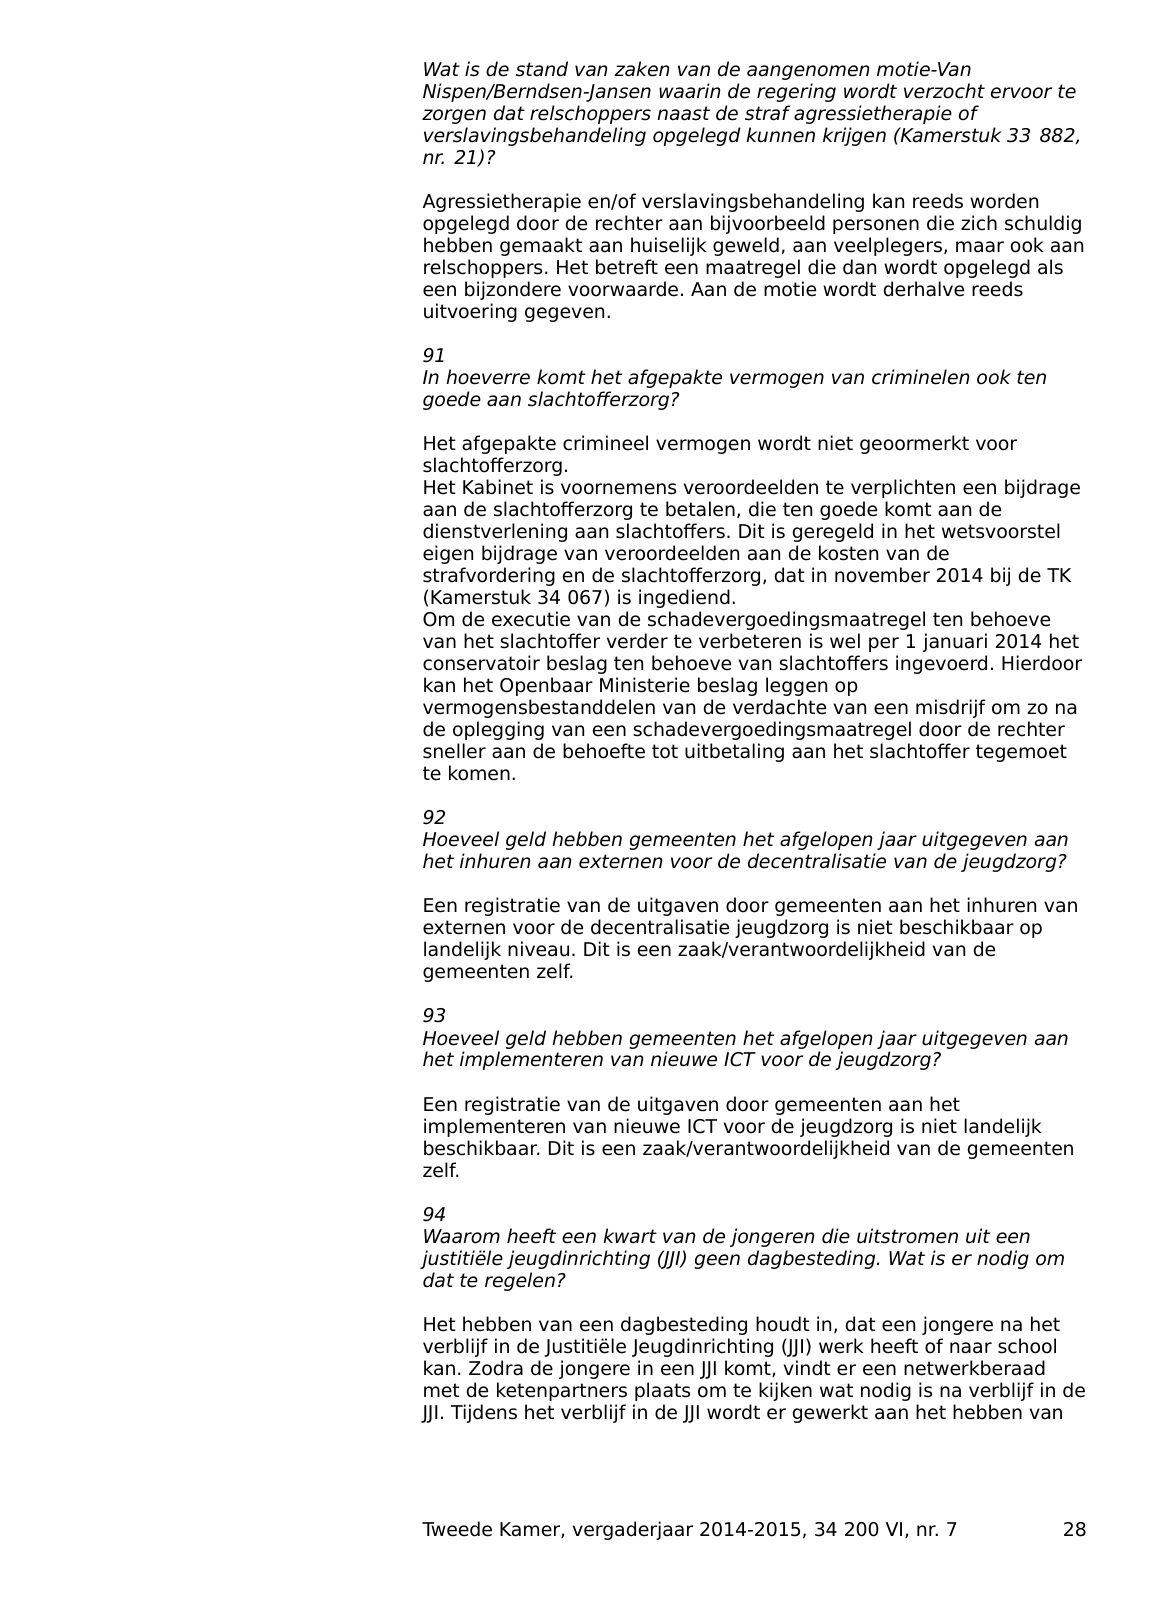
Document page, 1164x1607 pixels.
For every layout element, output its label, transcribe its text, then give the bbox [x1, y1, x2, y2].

text In hoeverre komt het afgepakte vermogen van criminelen ook ten goede aan slachtofferzorg? [422, 367, 1087, 411]
text Een registratie van de uitgaven door gemeenten aan het implementeren van nieuwe ICT voor de jeugdzorg is niet landelijk beschikbaar. Dit is een zaak/verantwoordelijkheid van de gemeenten zelf. [422, 1093, 1087, 1181]
text 94 [422, 1204, 1087, 1226]
text Het hebben van een dagbesteding houdt in, dat een jongere na het verblijf in de Justitiële Jeugdinrichting (JJI) werk heeft of naar school kan. Zodra de jongere in een JJI komt, vindt er een netwerkberaad met de ketenpartners plaats om te kijken wat nodig is na verblijf in de JJI. Tijdens het verblijf in de JJI wordt er gewerkt aan het hebben van [422, 1314, 1087, 1424]
text Agressietherapie en/of verslavingsbehandeling kan reeds worden opgelegd door de rechter aan bijvoorbeeld personen die zich schuldig hebben gemaakt aan huiselijk geweld, aan veelplegers, maar ook aan relschoppers. Het betreft een maatregel die dan wordt opgelegd als een bijzondere voorwaarde. Aan de motie wordt derhalve reeds uitvoering gegeven. [422, 191, 1087, 323]
text 91 [422, 345, 1087, 367]
text Waarom heeft een kwart van de jongeren die uitstromen uit een justitiële jeugdinrichting (JJI) geen dagbesteding. Wat is er nodig om dat te regelen? [422, 1226, 1087, 1292]
text 92 [422, 807, 1087, 829]
text Hoeveel geld hebben gemeenten het afgelopen jaar uitgegeven aan het implementeren van nieuwe ICT voor de jeugdzorg? [422, 1027, 1087, 1071]
text Het Kabinet is voornemens veroordeelden te verplichten een bijdrage aan de slachtofferzorg te betalen, die ten goede komt aan de dienstverlening aan slachtoffers. Dit is geregeld in het wetsvoorstel eigen bijdrage van veroordeelden aan de kosten van de strafvordering en de slachtofferzorg, dat in november 2014 bij de TK (Kamerstuk 34 067) is ingediend. [422, 477, 1087, 609]
text Wat is de stand van zaken van de aangenomen motie-Van Nispen/Berndsen-Jansen waarin de regering wordt verzocht ervoor te zorgen dat relschoppers naast de straf agressietherapie of verslavingsbehandeling opgelegd kunnen krijgen (Kamerstuk 33 882, nr. 21)? [422, 59, 1087, 169]
text 93 [422, 1005, 1087, 1027]
text Om de executie van de schadevergoedingsmaatregel ten behoeve van het slachtoffer verder te verbeteren is wel per 1 januari 2014 het conservatoir beslag ten behoeve van slachtoffers ingevoerd. Hierdoor kan het Openbaar Ministerie beslag leggen op vermogensbestanddelen van de verdachte van een misdrijf om zo na de oplegging van een schadevergoedingsmaatregel door de rechter sneller aan de behoefte tot uitbetaling aan het slachtoffer tegemoet te komen. [422, 609, 1087, 785]
text Een registratie van de uitgaven door gemeenten aan het inhuren van externen voor de decentralisatie jeugdzorg is niet beschikbaar op landelijk niveau. Dit is een zaak/verantwoordelijkheid van de gemeenten zelf. [422, 895, 1087, 983]
text Hoeveel geld hebben gemeenten het afgelopen jaar uitgegeven aan het inhuren aan externen voor de decentralisatie van de jeugdzorg? [422, 829, 1087, 873]
text Het afgepakte crimineel vermogen wordt niet geoormerkt voor slachtofferzorg. [422, 433, 1087, 477]
